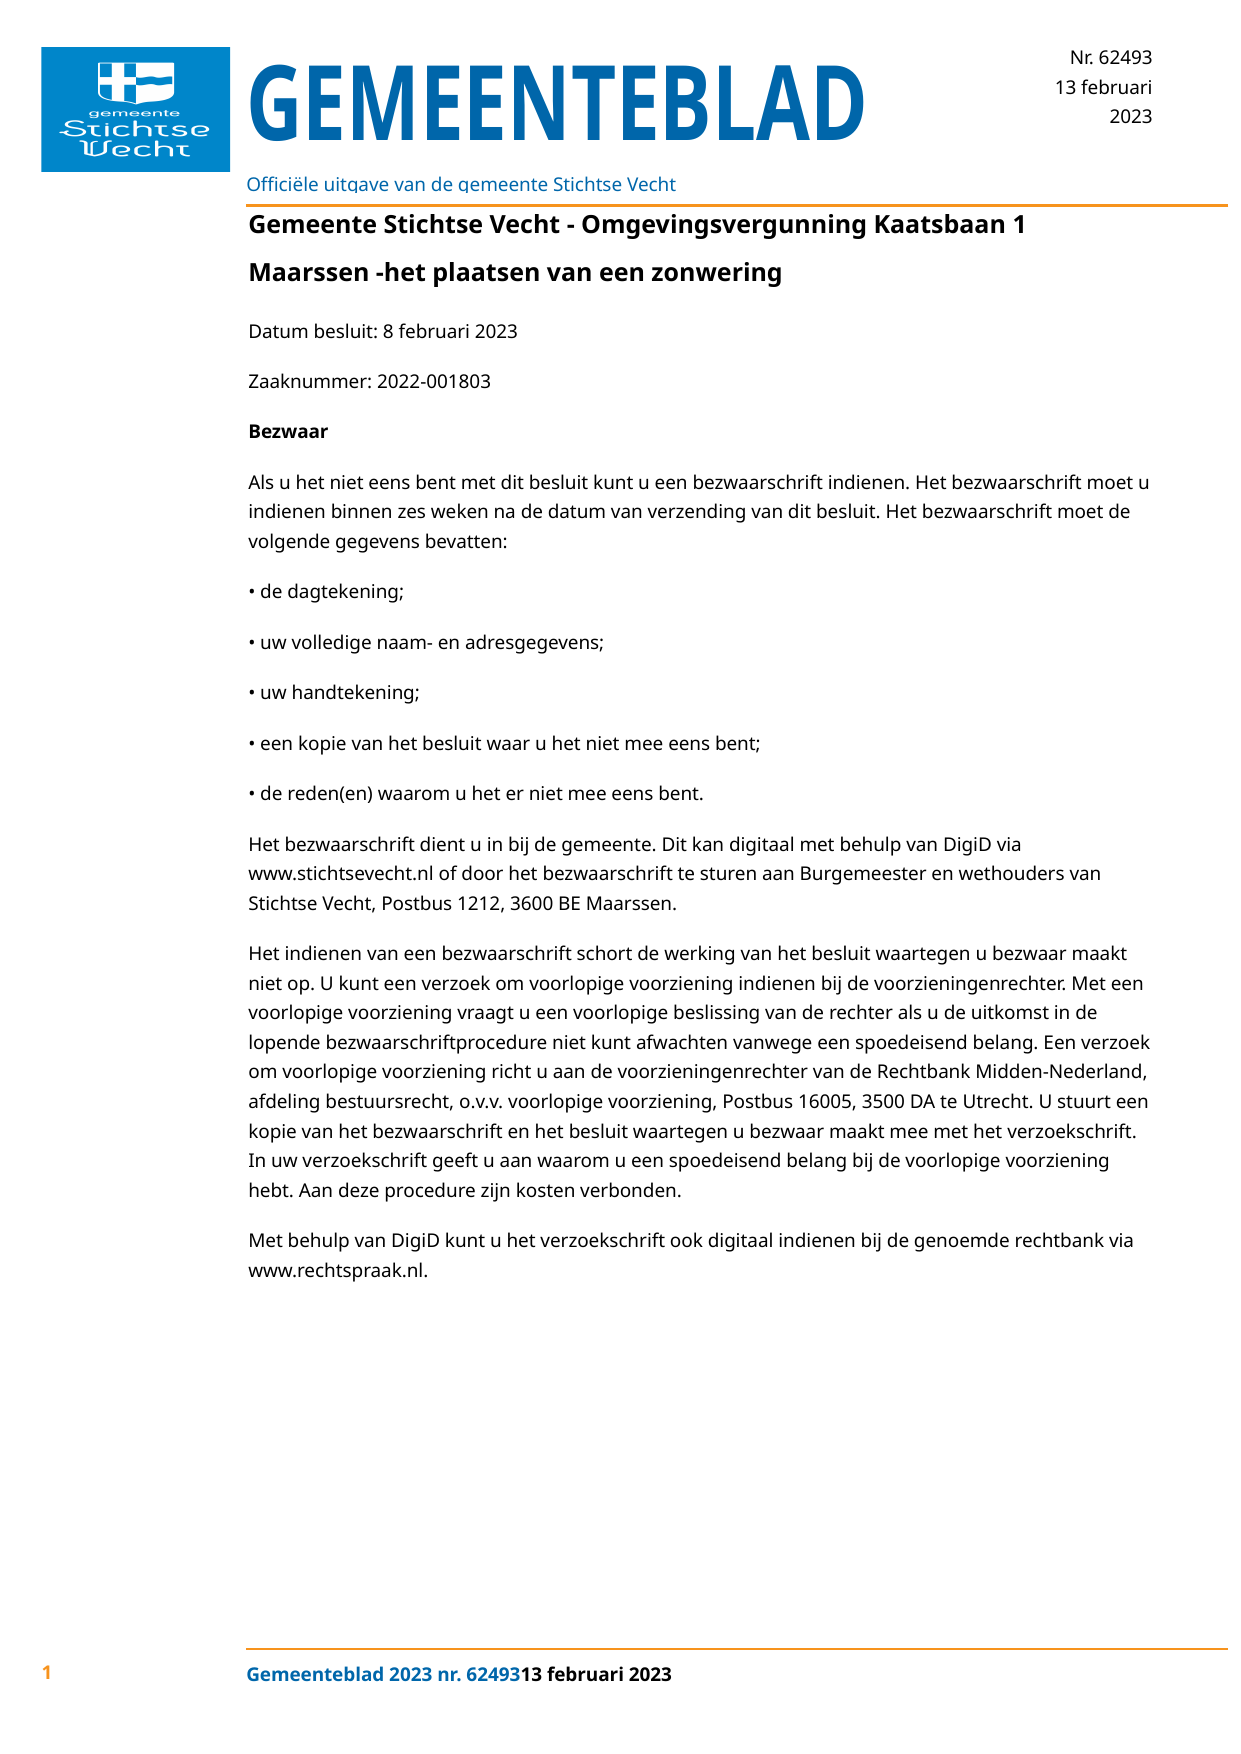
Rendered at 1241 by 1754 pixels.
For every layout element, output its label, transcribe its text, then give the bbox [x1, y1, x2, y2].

text Datum besluit: 8 februari 2023 [248, 318, 1152, 344]
text Met behulp van DigiD kunt u het verzoekschrift ook digitaal indienen bij de genoemde rechtbank via www.rechtspraak.nl. [248, 1227, 1152, 1283]
text Als u het niet eens bent met dit besluit kunt u een bezwaarschrift indienen. Het bezwaarschrift moet u indienen binnen zes weken na de datum van verzending van dit besluit. Het bezwaarschrift moet de volgende gegevens bevatten: [248, 469, 1152, 554]
text • uw volledige naam- en adresgegevens; [248, 629, 1152, 655]
text Het bezwaarschrift dient u in bij de gemeente. Dit kan digitaal met behulp van DigiD via www.stichtsevecht.nl of door het bezwaarschrift te sturen aan Burgemeester en wethouders van Stichtse Vecht, Postbus 1212, 3600 BE Maarssen. [248, 831, 1152, 916]
text Gemeente Stichtse Vecht - Omgevingsvergunning Kaatsbaan 1 Maarssen -het plaatsen van een zonwering [248, 207, 1152, 288]
text Bezwaar [248, 419, 1152, 444]
text • de reden(en) waarom u het er niet mee eens bent. [248, 780, 1152, 806]
picture [99, 63, 135, 101]
text • de dagtekening; [248, 579, 1152, 604]
text Het indienen van een bezwaarschrift schort de werking van het besluit waartegen u bezwaar maakt niet op. U kunt een verzoek om voorlopige voorziening indienen bij de voorzieningenrechter. Met een voorlopige voorziening vraagt u een voorlopige beslissing van de rechter als u de uitkomst in de lopende bezwaarschriftprocedure niet kunt afwachten vanwege een spoedeisend belang. Een verzoek om voorlopige voorziening richt u aan de voorzieningenrechter van de Rechtbank Midden-Nederland, afdeling bestuursrecht, o.v.v. voorlopige voorziening, Postbus 16005, 3500 DA te Utrecht. U stuurt een kopie van het bezwaarschrift en het besluit waartegen u bezwaar maakt mee met het verzoekschrift. In uw verzoekschrift geeft u aan waarom u een spoedeisend belang bij de voorlopige voorziening hebt. Aan deze procedure zijn kosten verbonden. [248, 940, 1152, 1203]
text Zaaknummer: 2022-001803 [248, 368, 1152, 394]
text • een kopie van het besluit waar u het niet mee eens bent; [248, 730, 1152, 756]
picture [137, 63, 174, 103]
text • uw handtekening; [248, 679, 1152, 705]
